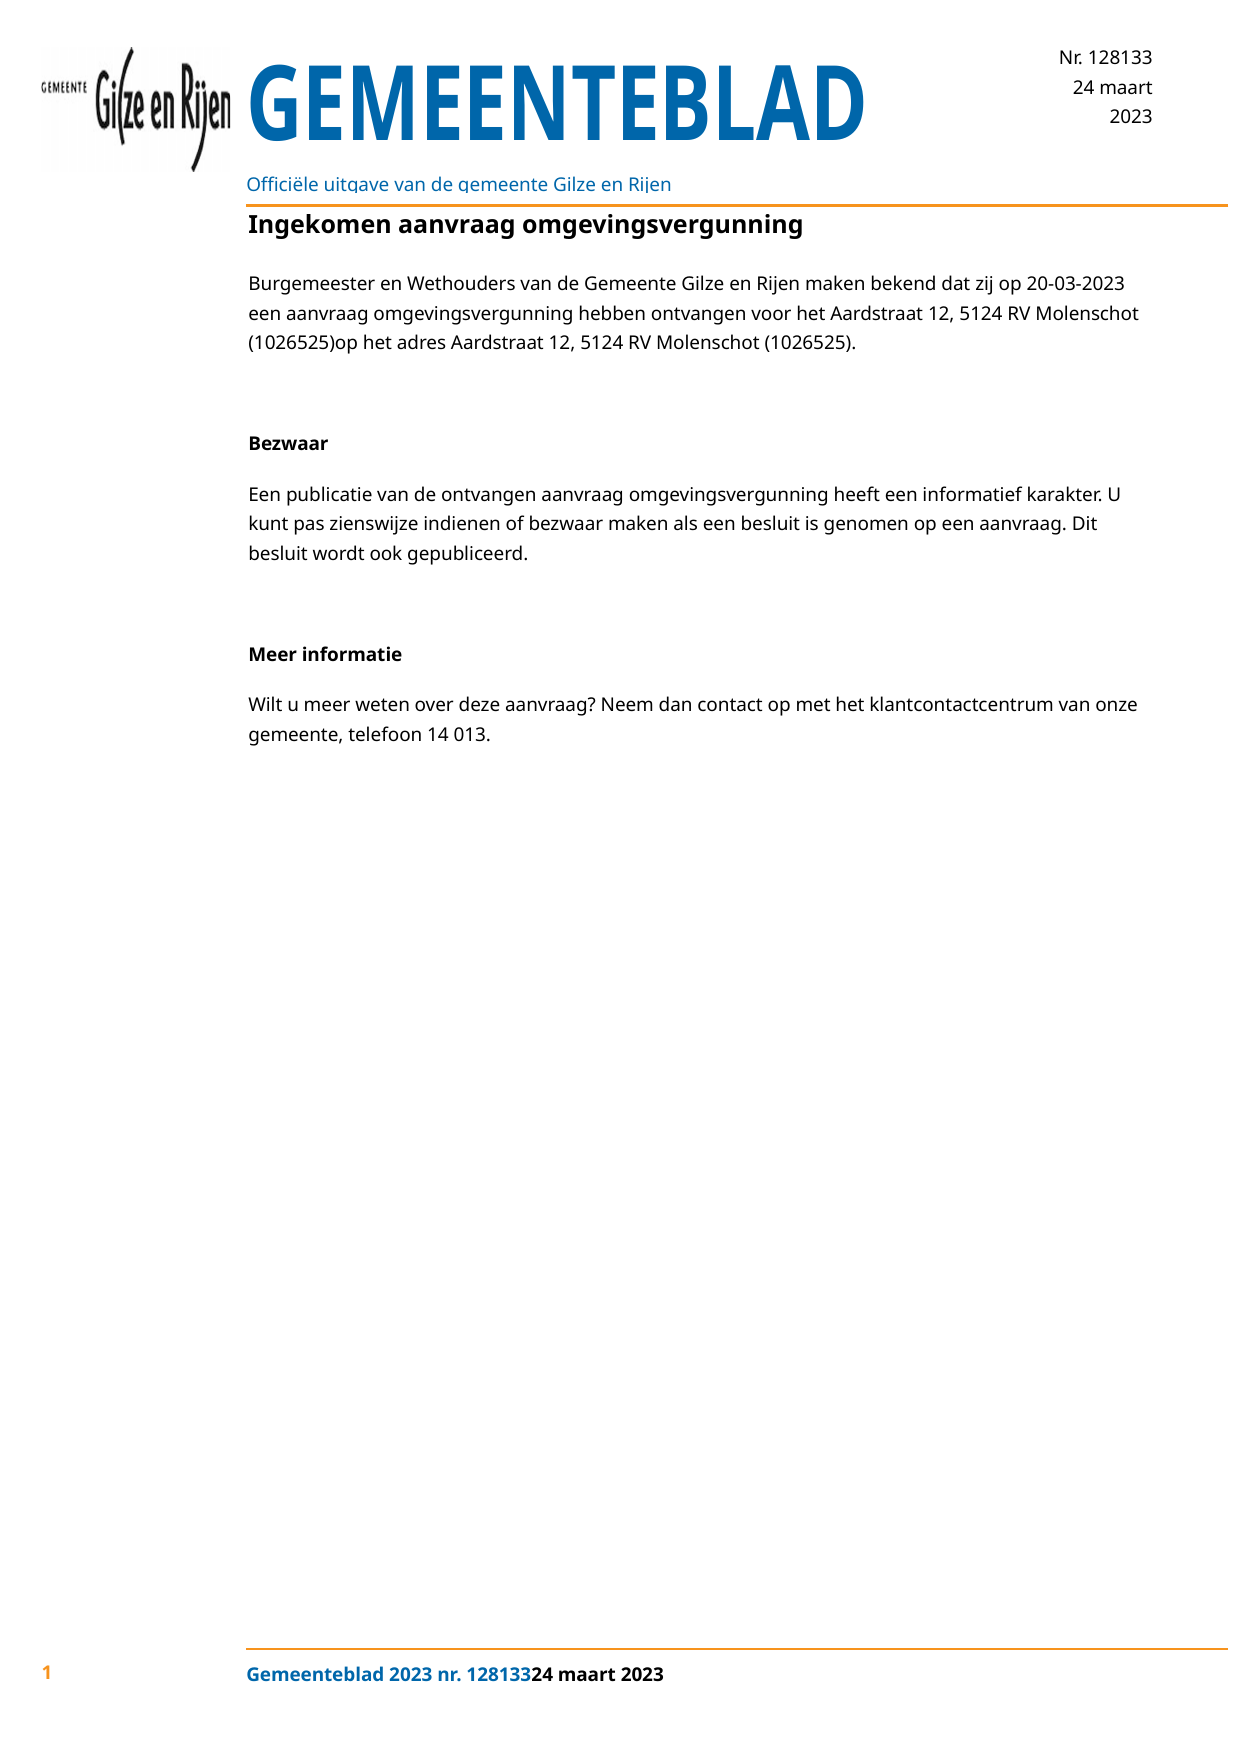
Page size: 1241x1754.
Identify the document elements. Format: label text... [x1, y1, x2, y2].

text Bezwaar [248, 430, 1152, 456]
picture [41, 47, 231, 172]
text Ingekomen aanvraag omgevingsvergunning [248, 207, 1152, 241]
text Een publicatie van de ontvangen aanvraag omgevingsvergunning heeft een informatief karakter. U kunt pas zienswijze indienen of bezwaar maken als een besluit is genomen op een aanvraag. Dit besluit wordt ook gepubliceerd. [248, 481, 1152, 566]
text Burgemeester en Wethouders van de Gemeente Gilze en Rijen maken bekend dat zij op 20-03-2023 een aanvraag omgevingsvergunning hebben ontvangen voor het Aardstraat 12, 5124 RV Molenschot (1026525)op het adres Aardstraat 12, 5124 RV Molenschot (1026525). [248, 270, 1152, 355]
text Meer informatie [248, 641, 1152, 666]
text Wilt u meer weten over deze aanvraag? Neem dan contact op met het klantcontactcentrum van onze gemeente, telefoon 14 013. [248, 691, 1152, 746]
